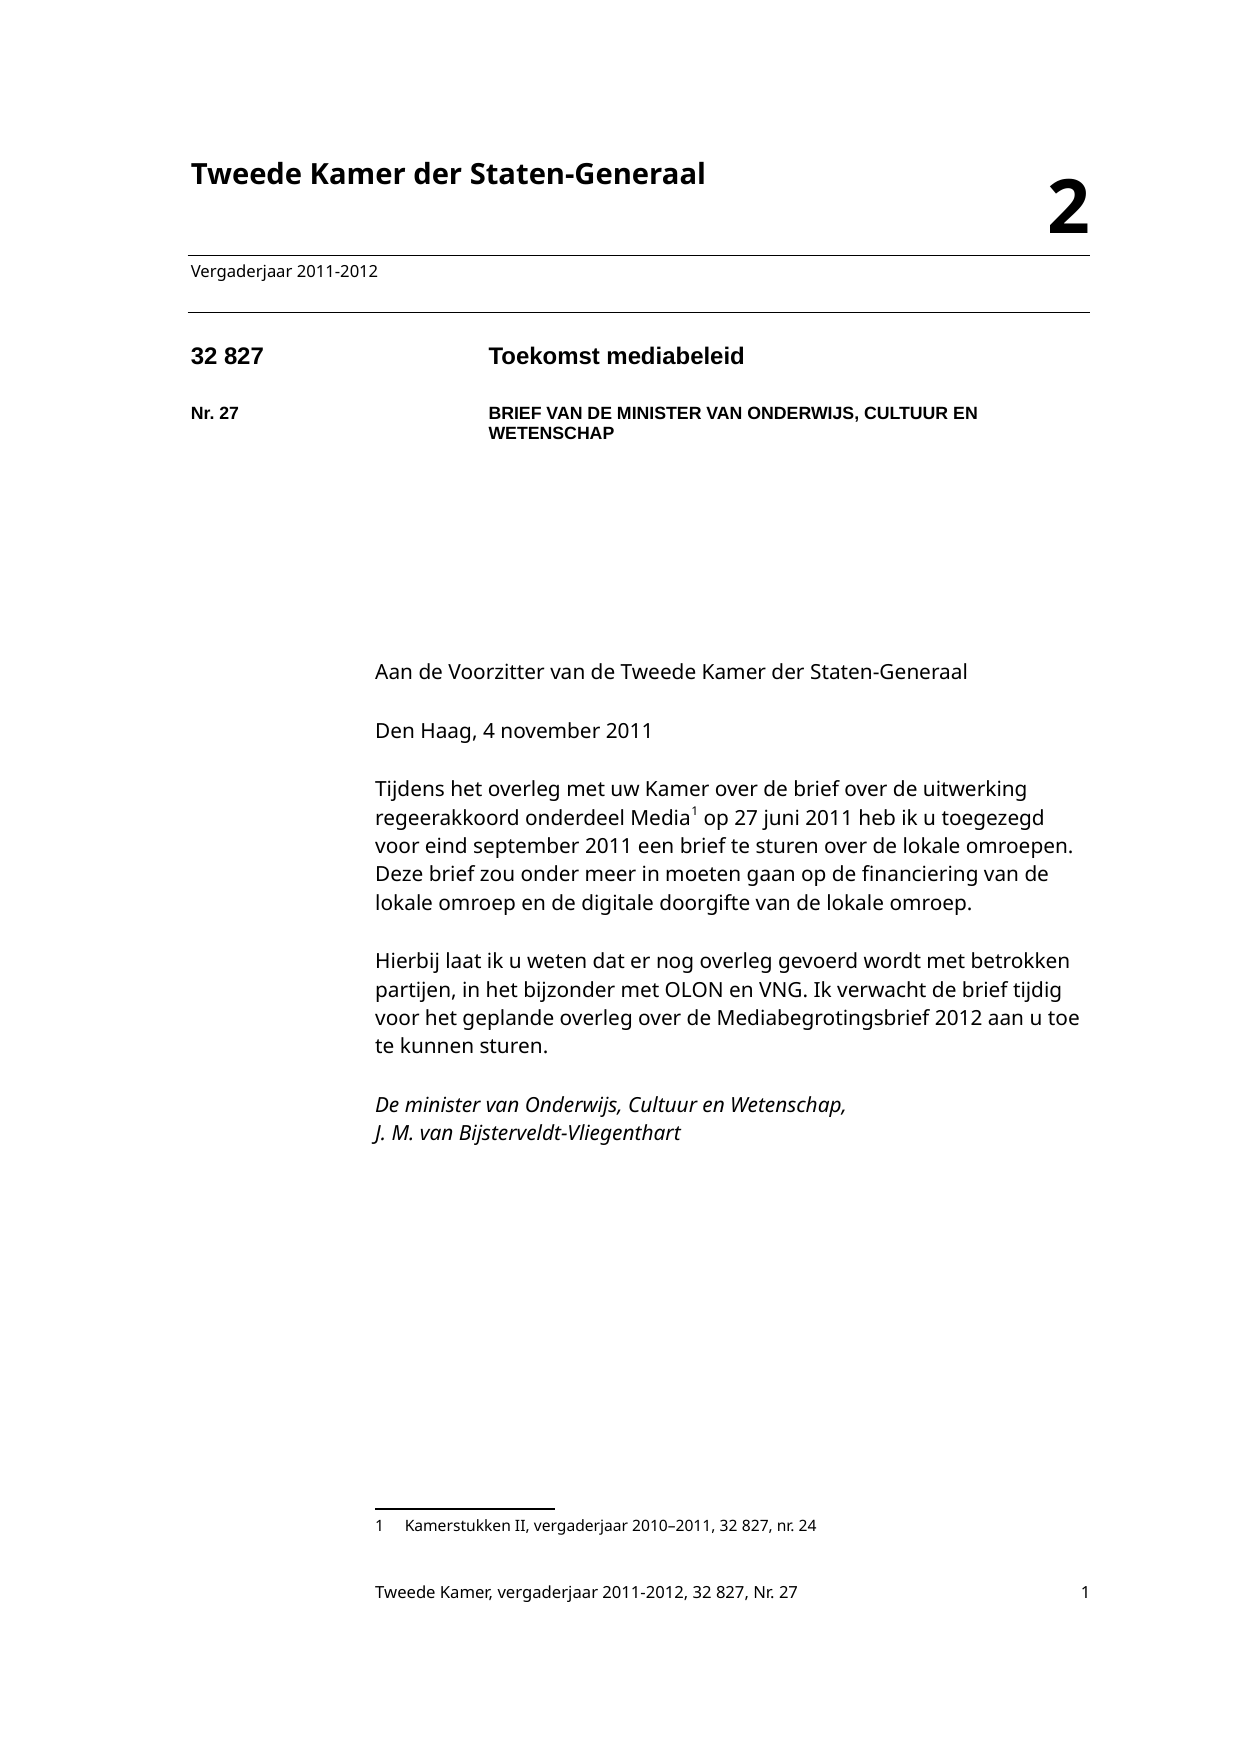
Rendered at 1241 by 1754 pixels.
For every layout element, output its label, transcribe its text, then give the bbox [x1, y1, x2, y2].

table_cell Nr. 27 [188, 399, 485, 539]
table_cell [485, 256, 1090, 312]
text Aan de Voorzitter van de Tweede Kamer der Staten-Generaal [375, 657, 1090, 686]
table_cell Toekomst mediabeleid [485, 339, 1090, 399]
table_header Tweede Kamer der Staten-Generaal [188, 150, 909, 255]
table_cell [188, 313, 485, 339]
table_header 2 [910, 150, 1090, 255]
text Hierbij laat ik u weten dat er nog overleg gevoerd wordt met betrokken partijen, in het bijzonder met OLON en VNG. Ik verwacht de brief tijdig voor het geplande overleg over de Mediabegrotingsbrief 2012 aan u toe te kunnen sturen. [375, 946, 1090, 1060]
text Den Haag, 4 november 2011 [375, 716, 1090, 744]
table_cell [485, 313, 1090, 339]
table_cell BRIEF VAN DE MINISTER VAN ONDERWIJS, CULTUUR EN WETENSCHAP [485, 399, 1090, 539]
text Tijdens het overleg met uw Kamer over de brief over de uitwerking regeerakkoord onderdeel Media op 27 juni 2011 heb ik u toegezegd voor eind september 2011 een brief te sturen over de lokale omroepen. Deze brief zou onder meer in moeten gaan op de financiering van de lokale omroep en de digitale doorgifte van de lokale omroep. [375, 774, 1090, 916]
text De minister van Onderwijs, Cultuur en Wetenschap, [375, 1090, 1090, 1118]
text J. M. van Bijsterveldt-Vliegenthart [375, 1118, 1090, 1147]
text Kamerstukken II, vergaderjaar 2010–2011, 32 827, nr. 24 [375, 1508, 1090, 1536]
table_cell 32 827 [188, 339, 485, 399]
table_cell Vergaderjaar 2011-2012 [188, 256, 485, 312]
